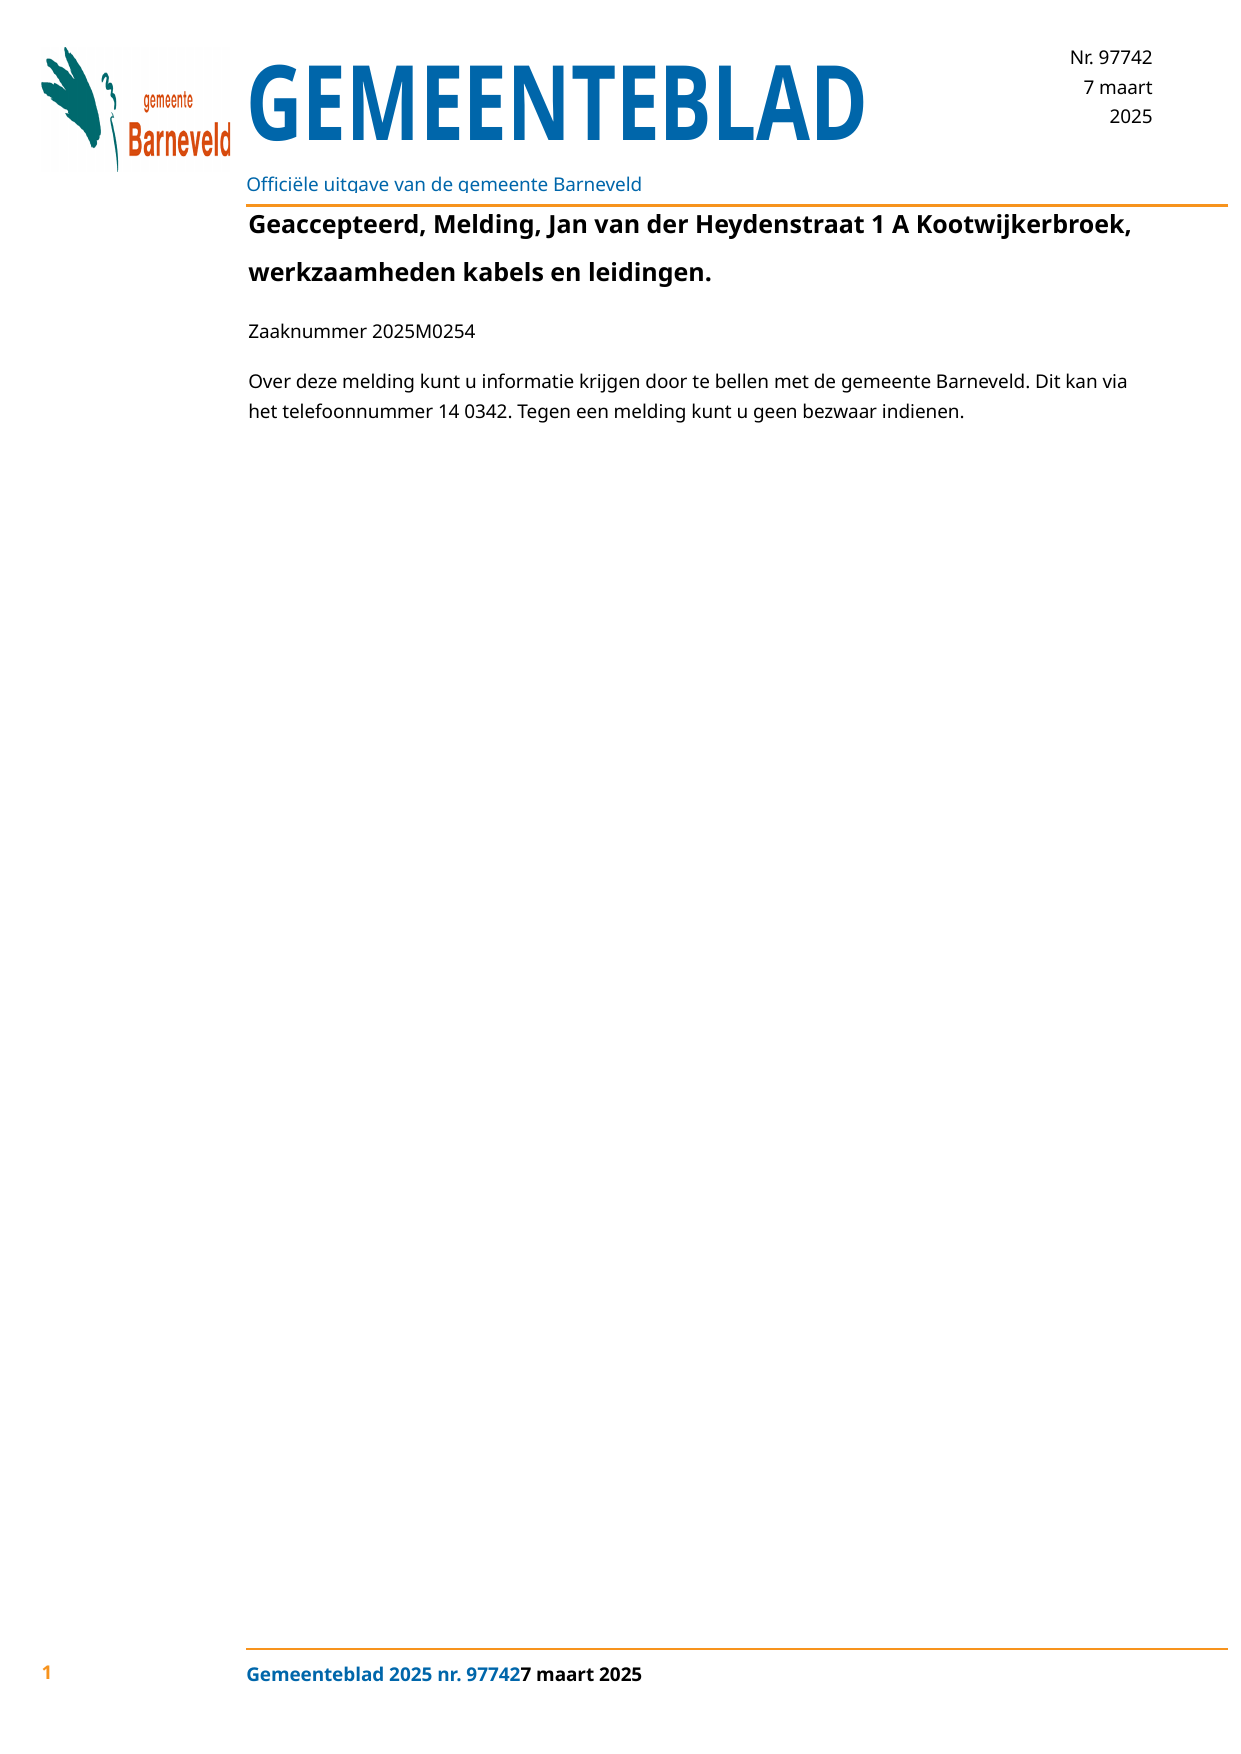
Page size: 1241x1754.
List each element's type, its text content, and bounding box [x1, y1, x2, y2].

text Geaccepteerd, Melding, Jan van der Heydenstraat 1 A Kootwijkerbroek, werkzaamheden kabels en leidingen. [248, 207, 1152, 288]
text Zaaknummer 2025M0254 [248, 318, 1152, 344]
picture [41, 47, 231, 172]
text Over deze melding kunt u informatie krijgen door te bellen met de gemeente Barneveld. Dit kan via het telefoonnummer 14 0342. Tegen een melding kunt u geen bezwaar indienen. [248, 368, 1152, 424]
